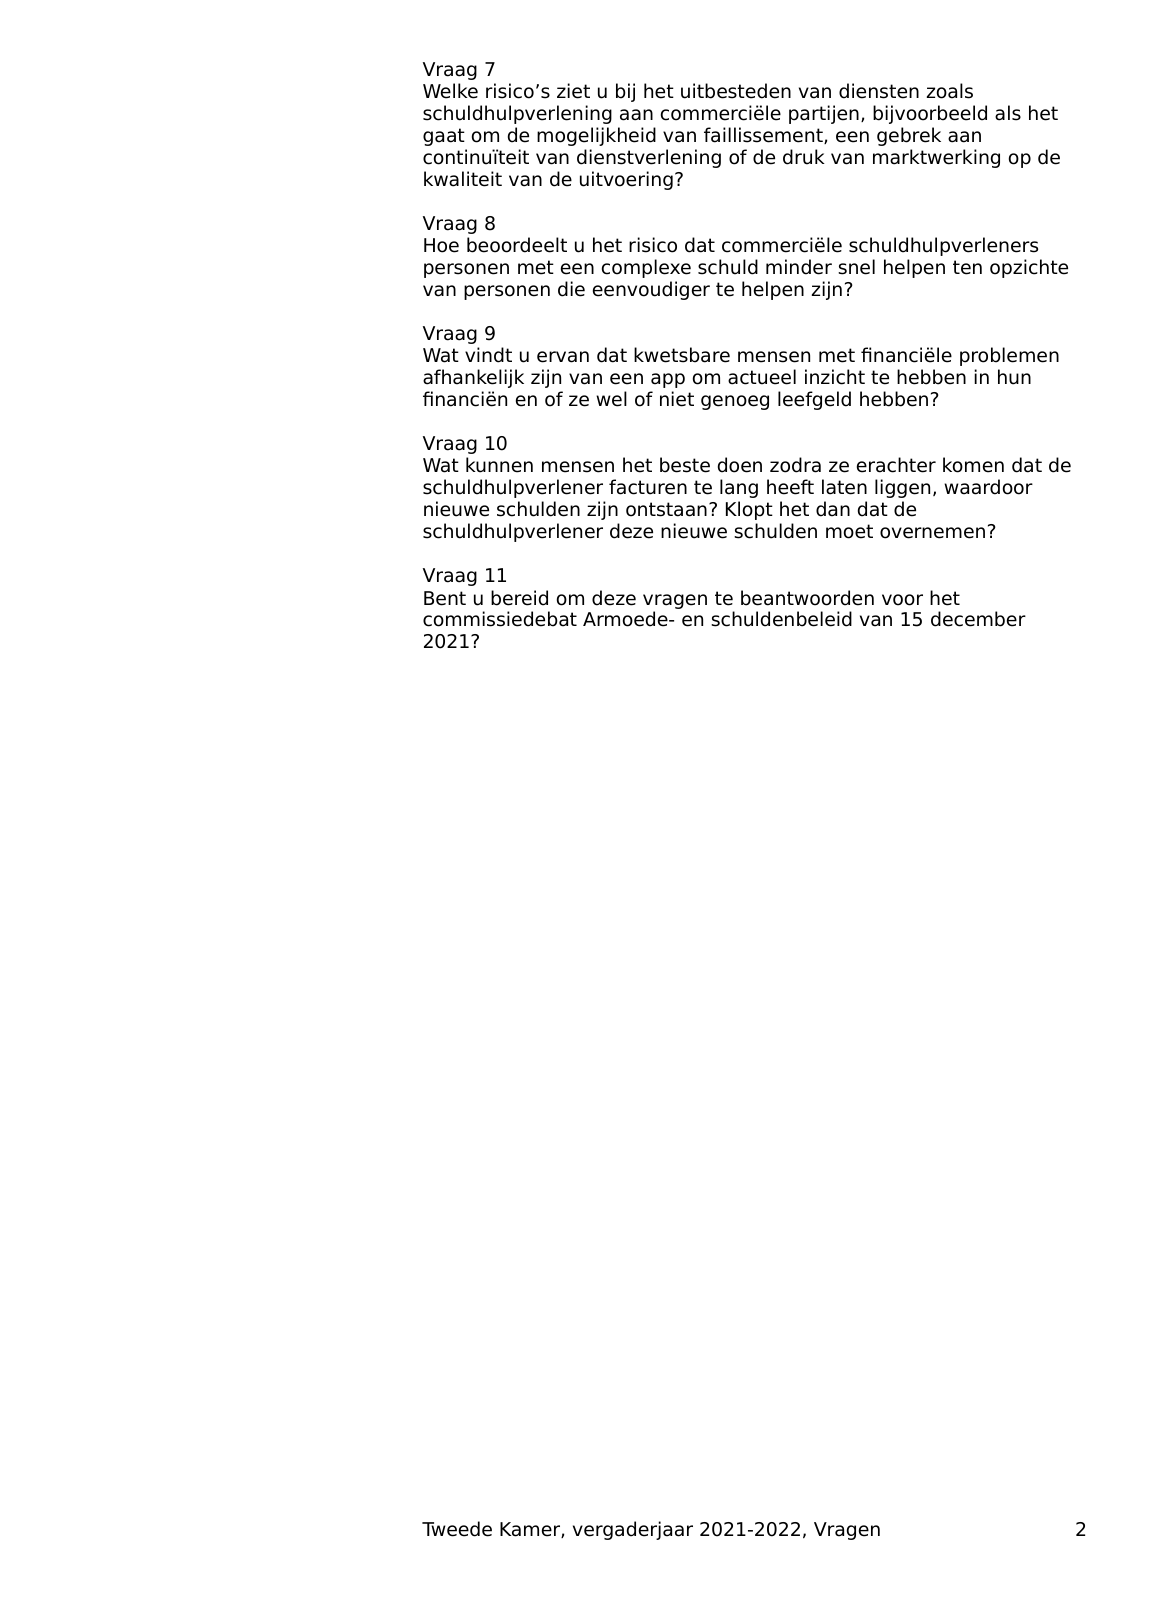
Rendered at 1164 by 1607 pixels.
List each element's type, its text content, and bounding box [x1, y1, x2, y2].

text Vraag 8 [422, 213, 1087, 235]
text Vraag 7 [422, 59, 1087, 81]
text Vraag 11 [422, 565, 1087, 587]
text Welke risico’s ziet u bij het uitbesteden van diensten zoals schuldhulpverlening aan commerciële partijen, bijvoorbeeld als het gaat om de mogelijkheid van faillissement, een gebrek aan continuïteit van dienstverlening of de druk van marktwerking op de kwaliteit van de uitvoering? [422, 81, 1087, 191]
text Wat kunnen mensen het beste doen zodra ze erachter komen dat de schuldhulpverlener facturen te lang heeft laten liggen, waardoor nieuwe schulden zijn ontstaan? Klopt het dan dat de schuldhulpverlener deze nieuwe schulden moet overnemen? [422, 455, 1087, 543]
text Bent u bereid om deze vragen te beantwoorden voor het commissiedebat Armoede- en schuldenbeleid van 15 december 2021? [422, 587, 1087, 653]
text Hoe beoordeelt u het risico dat commerciële schuldhulpverleners personen met een complexe schuld minder snel helpen ten opzichte van personen die eenvoudiger te helpen zijn? [422, 235, 1087, 301]
text Vraag 10 [422, 433, 1087, 455]
text Vraag 9 [422, 323, 1087, 345]
text Wat vindt u ervan dat kwetsbare mensen met financiële problemen afhankelijk zijn van een app om actueel inzicht te hebben in hun financiën en of ze wel of niet genoeg leefgeld hebben? [422, 345, 1087, 411]
